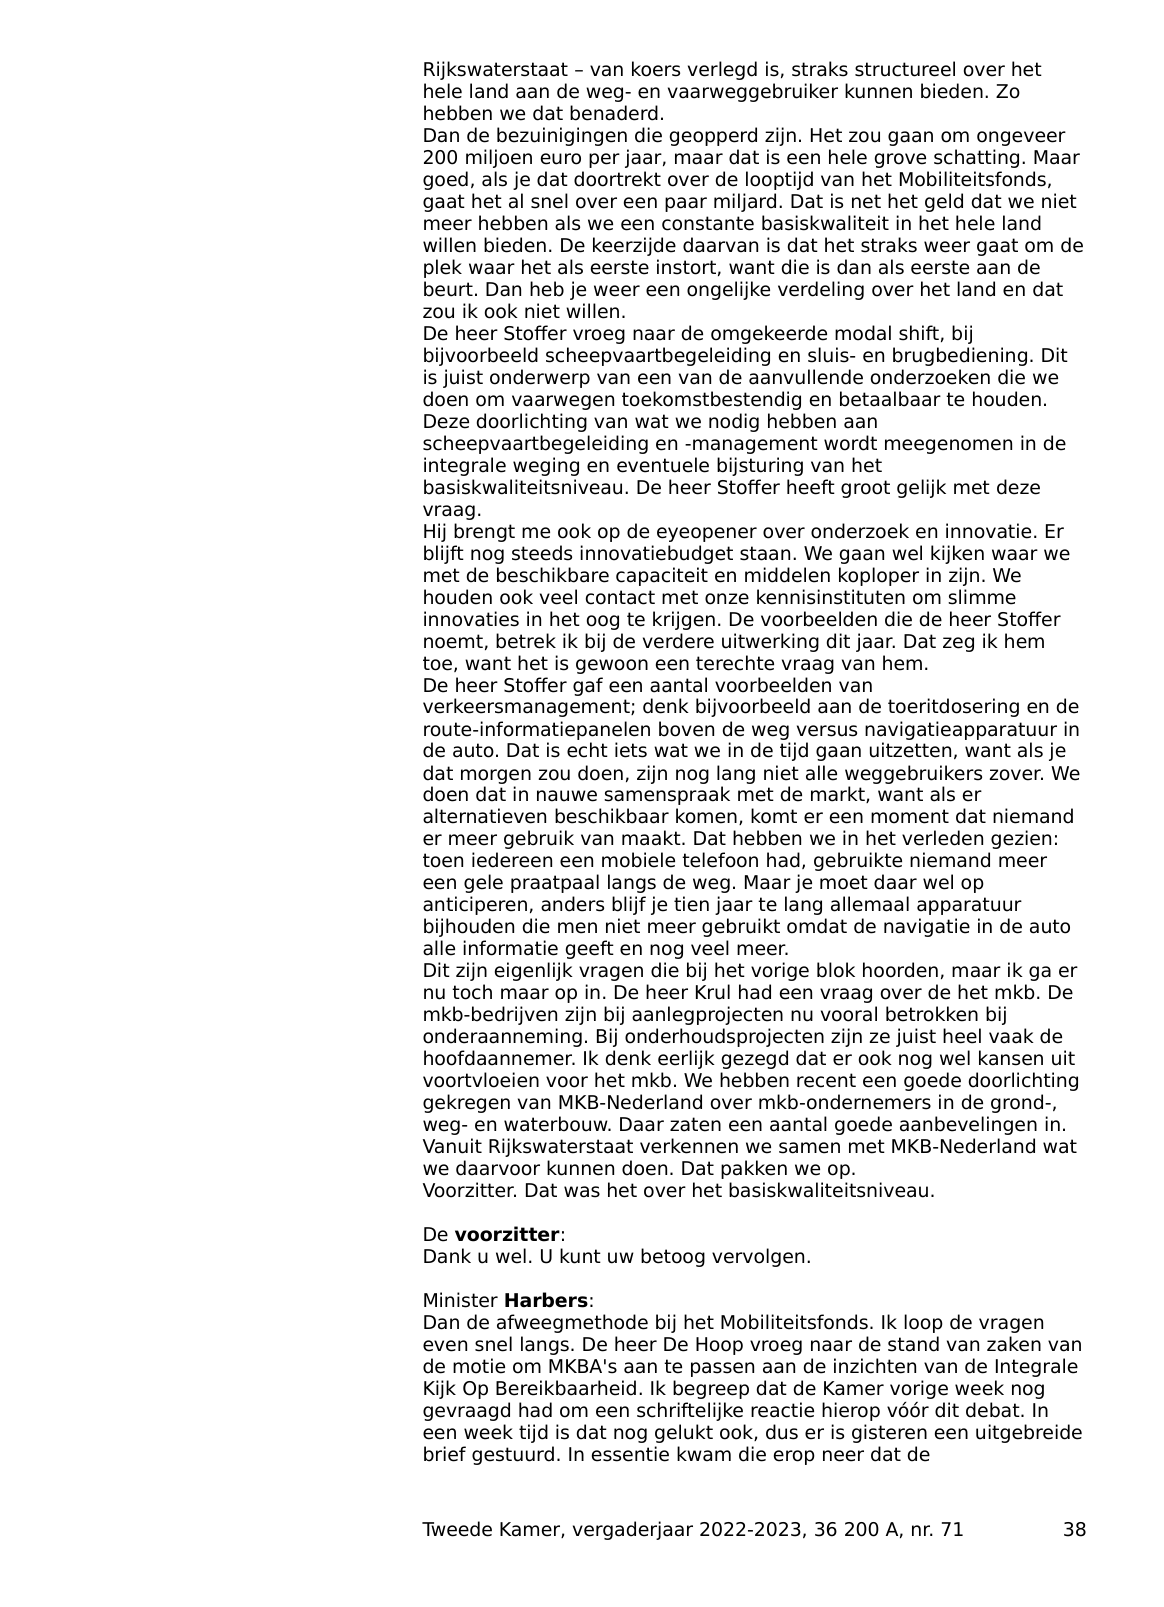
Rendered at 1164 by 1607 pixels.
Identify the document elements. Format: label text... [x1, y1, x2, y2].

text Dit zijn eigenlijk vragen die bij het vorige blok hoorden, maar ik ga er nu toch maar op in. De heer Krul had een vraag over de het mkb. De mkb-bedrijven zijn bij aanlegprojecten nu vooral betrokken bij onderaanneming. Bij onderhoudsprojecten zijn ze juist heel vaak de hoofdaannemer. Ik denk eerlijk gezegd dat er ook nog wel kansen uit voortvloeien voor het mkb. We hebben recent een goede doorlichting gekregen van MKB-Nederland over mkb-ondernemers in de grond-, weg- en waterbouw. Daar zaten een aantal goede aanbevelingen in. Vanuit Rijkswaterstaat verkennen we samen met MKB-Nederland wat we daarvoor kunnen doen. Dat pakken we op. [422, 960, 1087, 1180]
text De heer Stoffer gaf een aantal voorbeelden van verkeersmanagement; denk bijvoorbeeld aan de toeritdosering en de route-informatiepanelen boven de weg versus navigatieapparatuur in de auto. Dat is echt iets wat we in de tijd gaan uitzetten, want als je dat morgen zou doen, zijn nog lang niet alle weggebruikers zover. We doen dat in nauwe samenspraak met de markt, want als er alternatieven beschikbaar komen, komt er een moment dat niemand er meer gebruik van maakt. Dat hebben we in het verleden gezien: toen iedereen een mobiele telefoon had, gebruikte niemand meer een gele praatpaal langs de weg. Maar je moet daar wel op anticiperen, anders blijf je tien jaar te lang allemaal apparatuur bijhouden die men niet meer gebruikt omdat de navigatie in de auto alle informatie geeft en nog veel meer. [422, 674, 1087, 960]
text Dank u wel. U kunt uw betoog vervolgen. [422, 1246, 1087, 1268]
text Rijkswaterstaat – van koers verlegd is, straks structureel over het hele land aan de weg- en vaarweggebruiker kunnen bieden. Zo hebben we dat benaderd. [422, 59, 1087, 125]
text Hij brengt me ook op de eyeopener over onderzoek en innovatie. Er blijft nog steeds innovatiebudget staan. We gaan wel kijken waar we met de beschikbare capaciteit en middelen koploper in zijn. We houden ook veel contact met onze kennisinstituten om slimme innovaties in het oog te krijgen. De voorbeelden die de heer Stoffer noemt, betrek ik bij de verdere uitwerking dit jaar. Dat zeg ik hem toe, want het is gewoon een terechte vraag van hem. [422, 521, 1087, 674]
text Minister Harbers: [422, 1290, 1087, 1312]
text Dan de afweegmethode bij het Mobiliteitsfonds. Ik loop de vragen even snel langs. De heer De Hoop vroeg naar de stand van zaken van de motie om MKBA's aan te passen aan de inzichten van de Integrale Kijk Op Bereikbaarheid. Ik begreep dat de Kamer vorige week nog gevraagd had om een schriftelijke reactie hierop vóór dit debat. In een week tijd is dat nog gelukt ook, dus er is gisteren een uitgebreide brief gestuurd. In essentie kwam die erop neer dat de [422, 1312, 1087, 1466]
text De voorzitter: [422, 1224, 1087, 1246]
text Dan de bezuinigingen die geopperd zijn. Het zou gaan om ongeveer 200 miljoen euro per jaar, maar dat is een hele grove schatting. Maar goed, als je dat doortrekt over de looptijd van het Mobiliteitsfonds, gaat het al snel over een paar miljard. Dat is net het geld dat we niet meer hebben als we een constante basiskwaliteit in het hele land willen bieden. De keerzijde daarvan is dat het straks weer gaat om de plek waar het als eerste instort, want die is dan als eerste aan de beurt. Dan heb je weer een ongelijke verdeling over het land en dat zou ik ook niet willen. [422, 125, 1087, 323]
text De heer Stoffer vroeg naar de omgekeerde modal shift, bij bijvoorbeeld scheepvaartbegeleiding en sluis- en brugbediening. Dit is juist onderwerp van een van de aanvullende onderzoeken die we doen om vaarwegen toekomstbestendig en betaalbaar te houden. Deze doorlichting van wat we nodig hebben aan scheepvaartbegeleiding en -management wordt meegenomen in de integrale weging en eventuele bijsturing van het basiskwaliteitsniveau. De heer Stoffer heeft groot gelijk met deze vraag. [422, 323, 1087, 521]
text Voorzitter. Dat was het over het basiskwaliteitsniveau. [422, 1180, 1087, 1202]
